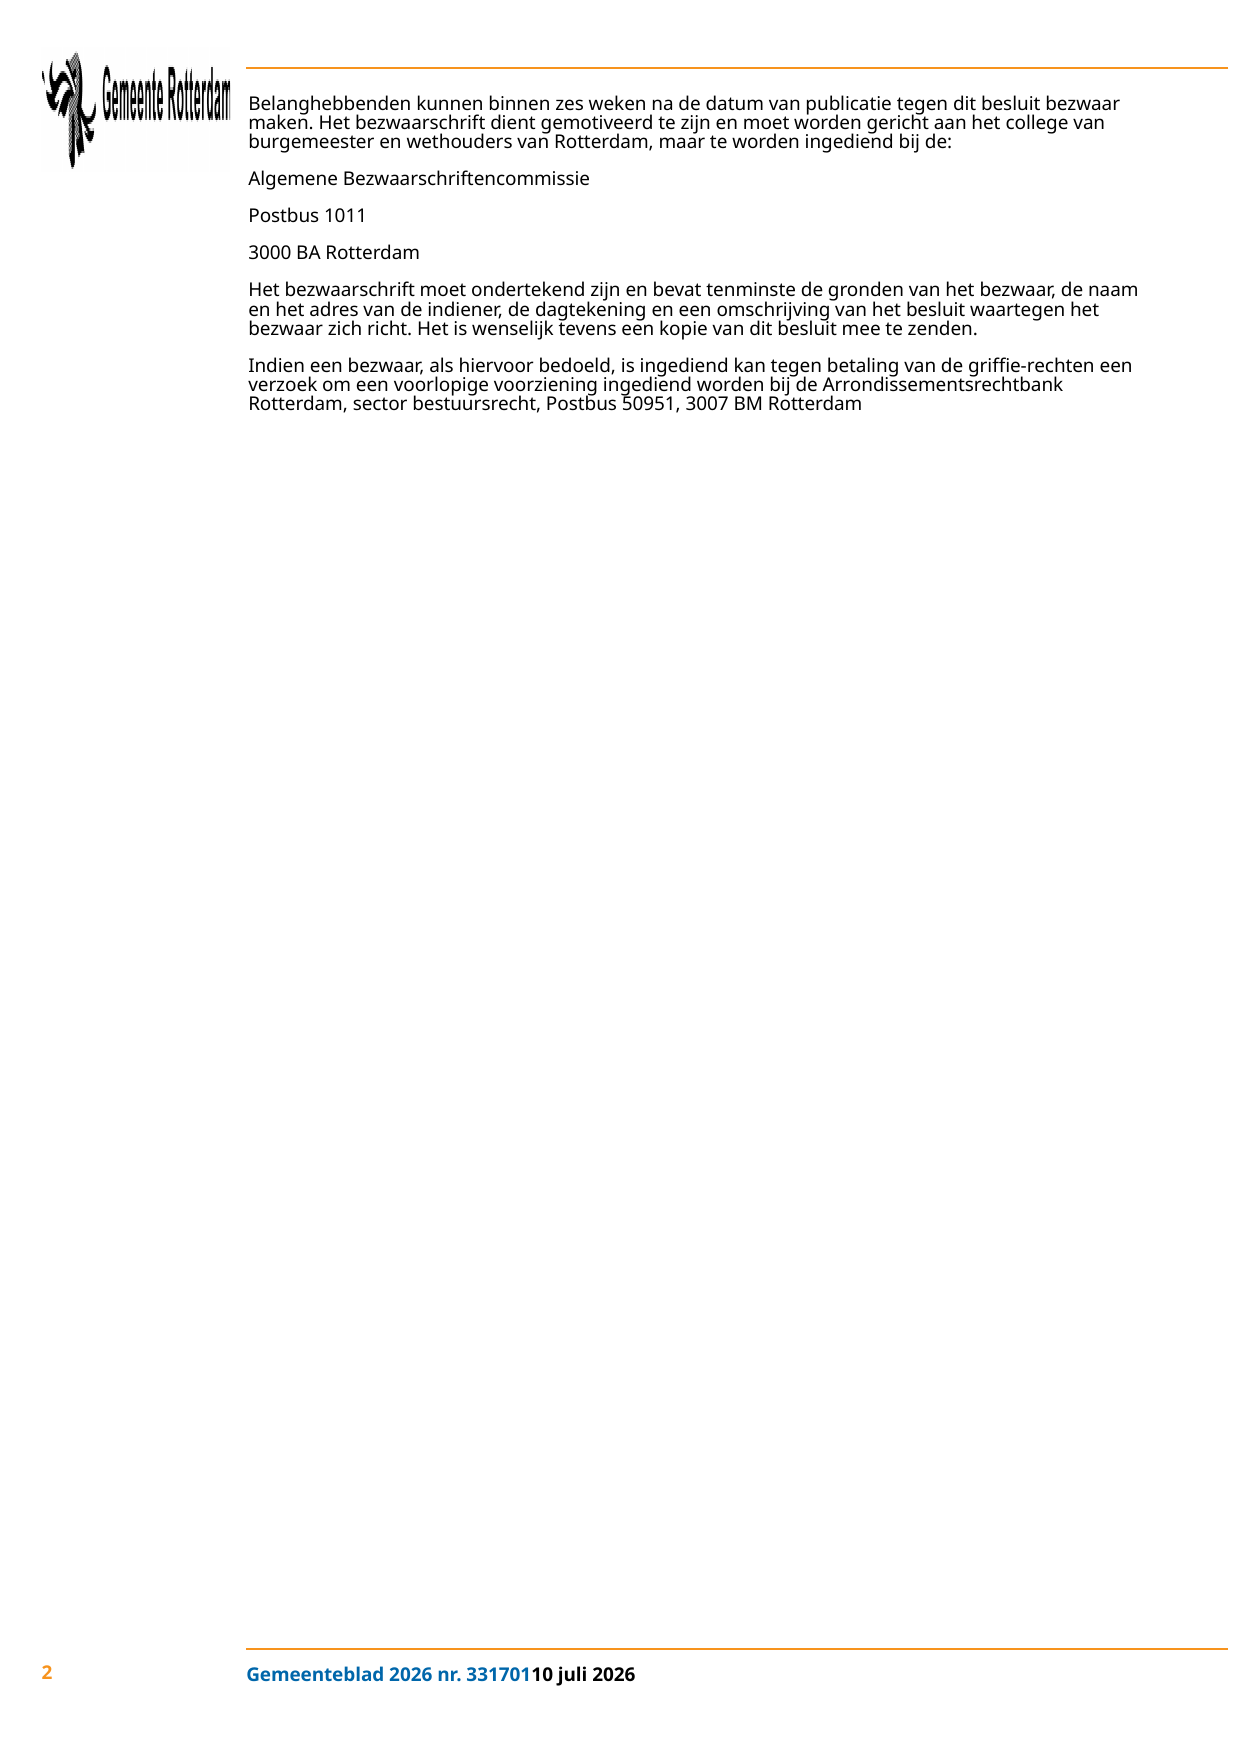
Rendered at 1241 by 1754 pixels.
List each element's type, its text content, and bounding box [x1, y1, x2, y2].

picture [41, 47, 231, 172]
text Het bezwaarschrift moet ondertekend zijn en bevat tenminste de gronden van het bezwaar, de naam en het adres van de indiener, de dagtekening en een omschrijving van het besluit waartegen het bezwaar zich richt. Het is wenselijk tevens een kopie van dit besluit mee te zenden. [248, 281, 1152, 339]
text Algemene Bezwaarschriftencommissie [248, 170, 1152, 190]
text Indien een bezwaar, als hiervoor bedoeld, is ingediend kan tegen betaling van de griffie-rechten een verzoek om een voorlopige voorziening ingediend worden bij de Arrondissementsrechtbank Rotterdam, sector bestuursrecht, Postbus 50951, 3007 BM Rotterdam [248, 357, 1152, 415]
text Belanghebbenden kunnen binnen zes weken na de datum van publicatie tegen dit besluit bezwaar maken. Het bezwaarschrift dient gemotiveerd te zijn en moet worden gericht aan het college van burgemeester en wethouders van Rotterdam, maar te worden ingediend bij de: [248, 95, 1152, 153]
text 3000 BA Rotterdam [248, 244, 1152, 264]
text Postbus 1011 [248, 207, 1152, 227]
